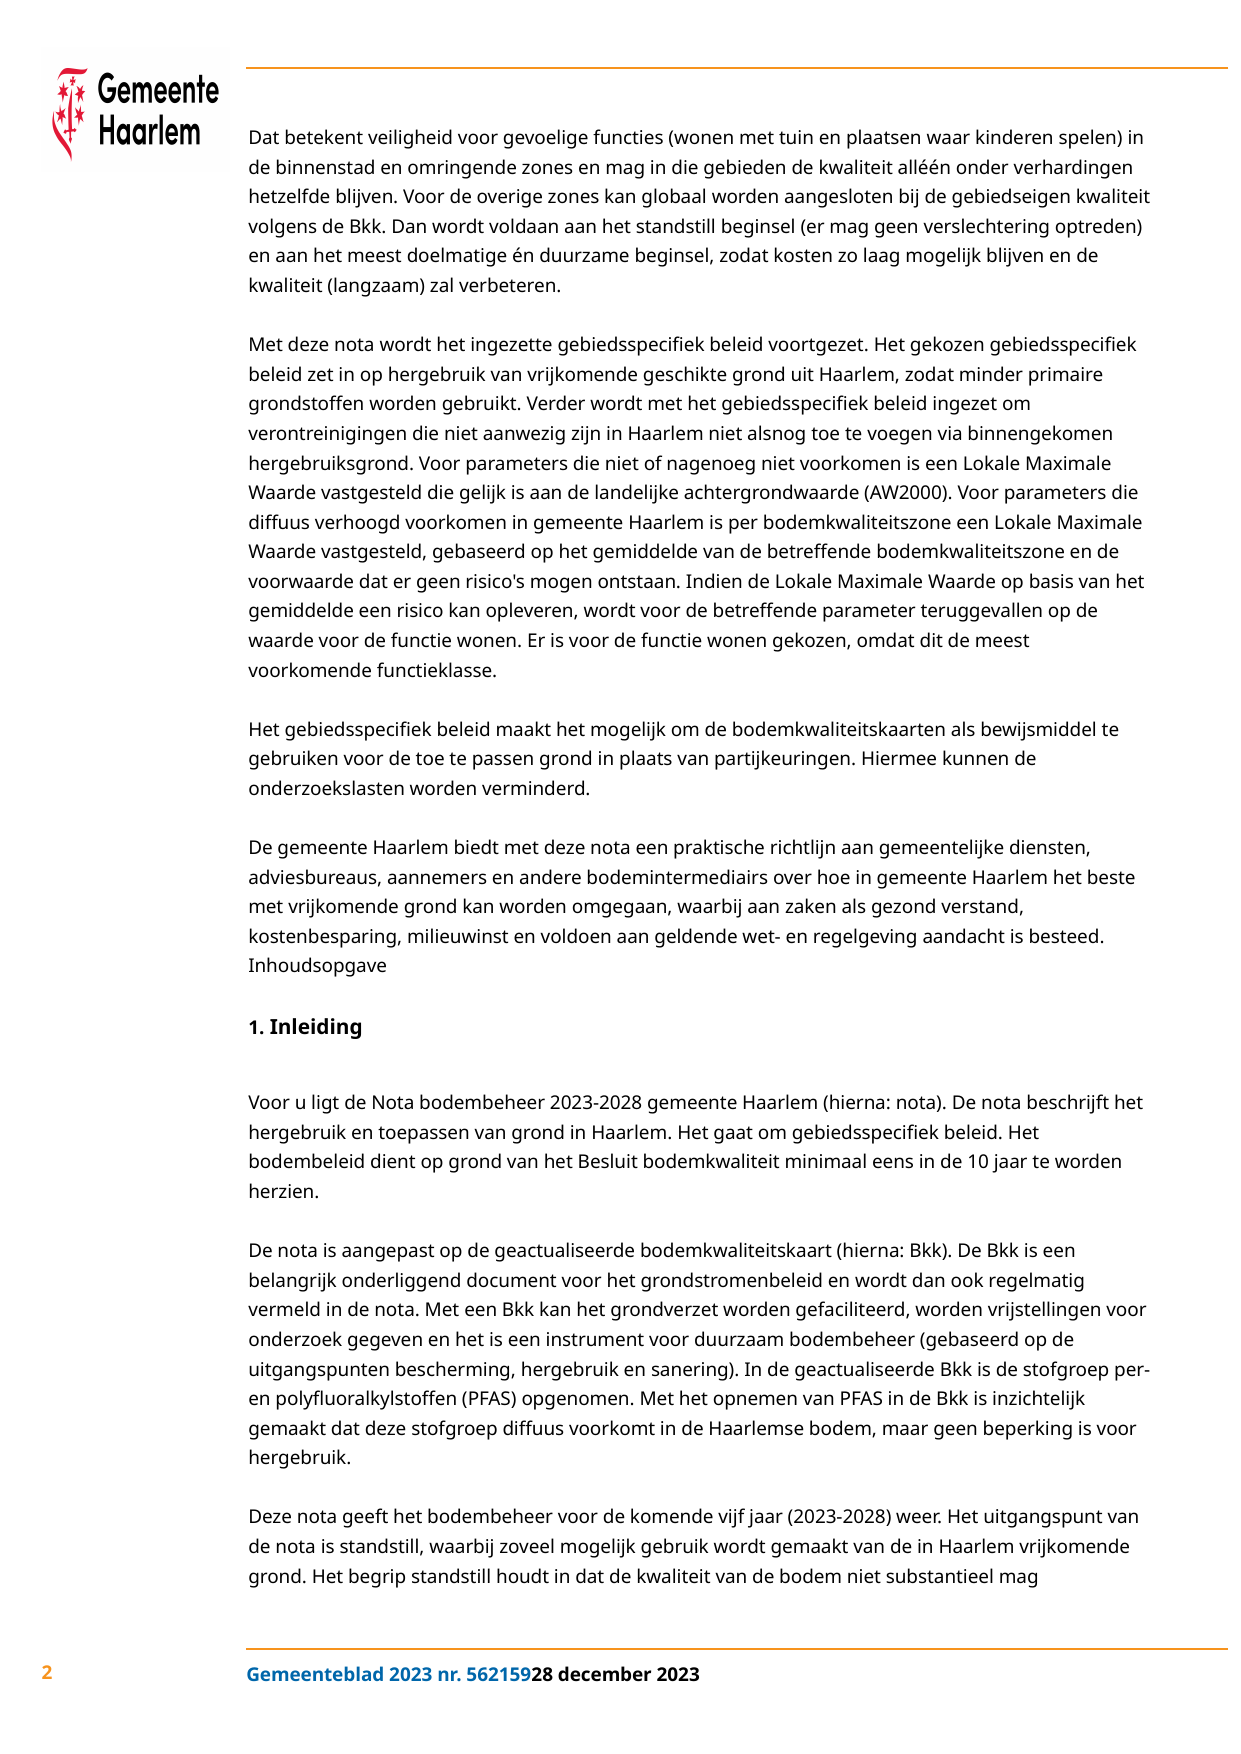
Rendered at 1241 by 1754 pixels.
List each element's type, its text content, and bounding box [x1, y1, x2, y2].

picture [41, 47, 231, 172]
text Deze nota geeft het bodembeheer voor de komende vijf jaar (2023-2028) weer. Het uitgangspunt van de nota is standstill, waarbij zoveel mogelijk gebruik wordt gemaakt van de in Haarlem vrijkomende grond. Het begrip standstill houdt in dat de kwaliteit van de bodem niet substantieel mag [248, 1504, 1152, 1589]
text Inhoudsopgave [248, 953, 1152, 978]
text 1. Inleiding [248, 1012, 1152, 1040]
text Voor u ligt de Nota bodembeheer 2023-2028 gemeente Haarlem (hierna: nota). De nota beschrijft het hergebruik en toepassen van grond in Haarlem. Het gaat om gebiedsspecifiek beleid. Het bodembeleid dient op grond van het Besluit bodemkwaliteit minimaal eens in de 10 jaar te worden herzien. [248, 1089, 1152, 1204]
text De gemeente Haarlem biedt met deze nota een praktische richtlijn aan gemeentelijke diensten, adviesbureaus, aannemers en andere bodemintermediairs over hoe in gemeente Haarlem het beste met vrijkomende grond kan worden omgegaan, waarbij aan zaken als gezond verstand, kostenbesparing, milieuwinst en voldoen aan geldende wet- en regelgeving aandacht is besteed. [248, 834, 1152, 949]
text Het gebiedsspecifiek beleid maakt het mogelijk om de bodemkwaliteitskaarten als bewijsmiddel te gebruiken voor de toe te passen grond in plaats van partijkeuringen. Hiermee kunnen de onderzoekslasten worden verminderd. [248, 716, 1152, 801]
text Dat betekent veiligheid voor gevoelige functies (wonen met tuin en plaatsen waar kinderen spelen) in de binnenstad en omringende zones en mag in die gebieden de kwaliteit alléén onder verhardingen hetzelfde blijven. Voor de overige zones kan globaal worden aangesloten bij de gebiedseigen kwaliteit volgens de Bkk. Dan wordt voldaan aan het standstill beginsel (er mag geen verslechtering optreden) en aan het meest doelmatige én duurzame beginsel, zodat kosten zo laag mogelijk blijven en de kwaliteit (langzaam) zal verbeteren. [248, 124, 1152, 298]
text De nota is aangepast op de geactualiseerde bodemkwaliteitskaart (hierna: Bkk). De Bkk is een belangrijk onderliggend document voor het grondstromenbeleid en wordt dan ook regelmatig vermeld in de nota. Met een Bkk kan het grondverzet worden gefaciliteerd, worden vrijstellingen voor onderzoek gegeven en het is een instrument voor duurzaam bodembeheer (gebaseerd op de uitgangspunten bescherming, hergebruik en sanering). In de geactualiseerde Bkk is de stofgroep per- en polyfluoralkylstoffen (PFAS) opgenomen. Met het opnemen van PFAS in de Bkk is inzichtelijk gemaakt dat deze stofgroep diffuus voorkomt in de Haarlemse bodem, maar geen beperking is voor hergebruik. [248, 1237, 1152, 1470]
text Met deze nota wordt het ingezette gebiedsspecifiek beleid voortgezet. Het gekozen gebiedsspecifiek beleid zet in op hergebruik van vrijkomende geschikte grond uit Haarlem, zodat minder primaire grondstoffen worden gebruikt. Verder wordt met het gebiedsspecifiek beleid ingezet om verontreinigingen die niet aanwezig zijn in Haarlem niet alsnog toe te voegen via binnengekomen hergebruiksgrond. Voor parameters die niet of nagenoeg niet voorkomen is een Lokale Maximale Waarde vastgesteld die gelijk is aan de landelijke achtergrondwaarde (AW2000). Voor parameters die diffuus verhoogd voorkomen in gemeente Haarlem is per bodemkwaliteitszone een Lokale Maximale Waarde vastgesteld, gebaseerd op het gemiddelde van de betreffende bodemkwaliteitszone en de voorwaarde dat er geen risico's mogen ontstaan. Indien de Lokale Maximale Waarde op basis van het gemiddelde een risico kan opleveren, wordt voor de betreffende parameter teruggevallen op de waarde voor de functie wonen. Er is voor de functie wonen gekozen, omdat dit de meest voorkomende functieklasse. [248, 331, 1152, 683]
